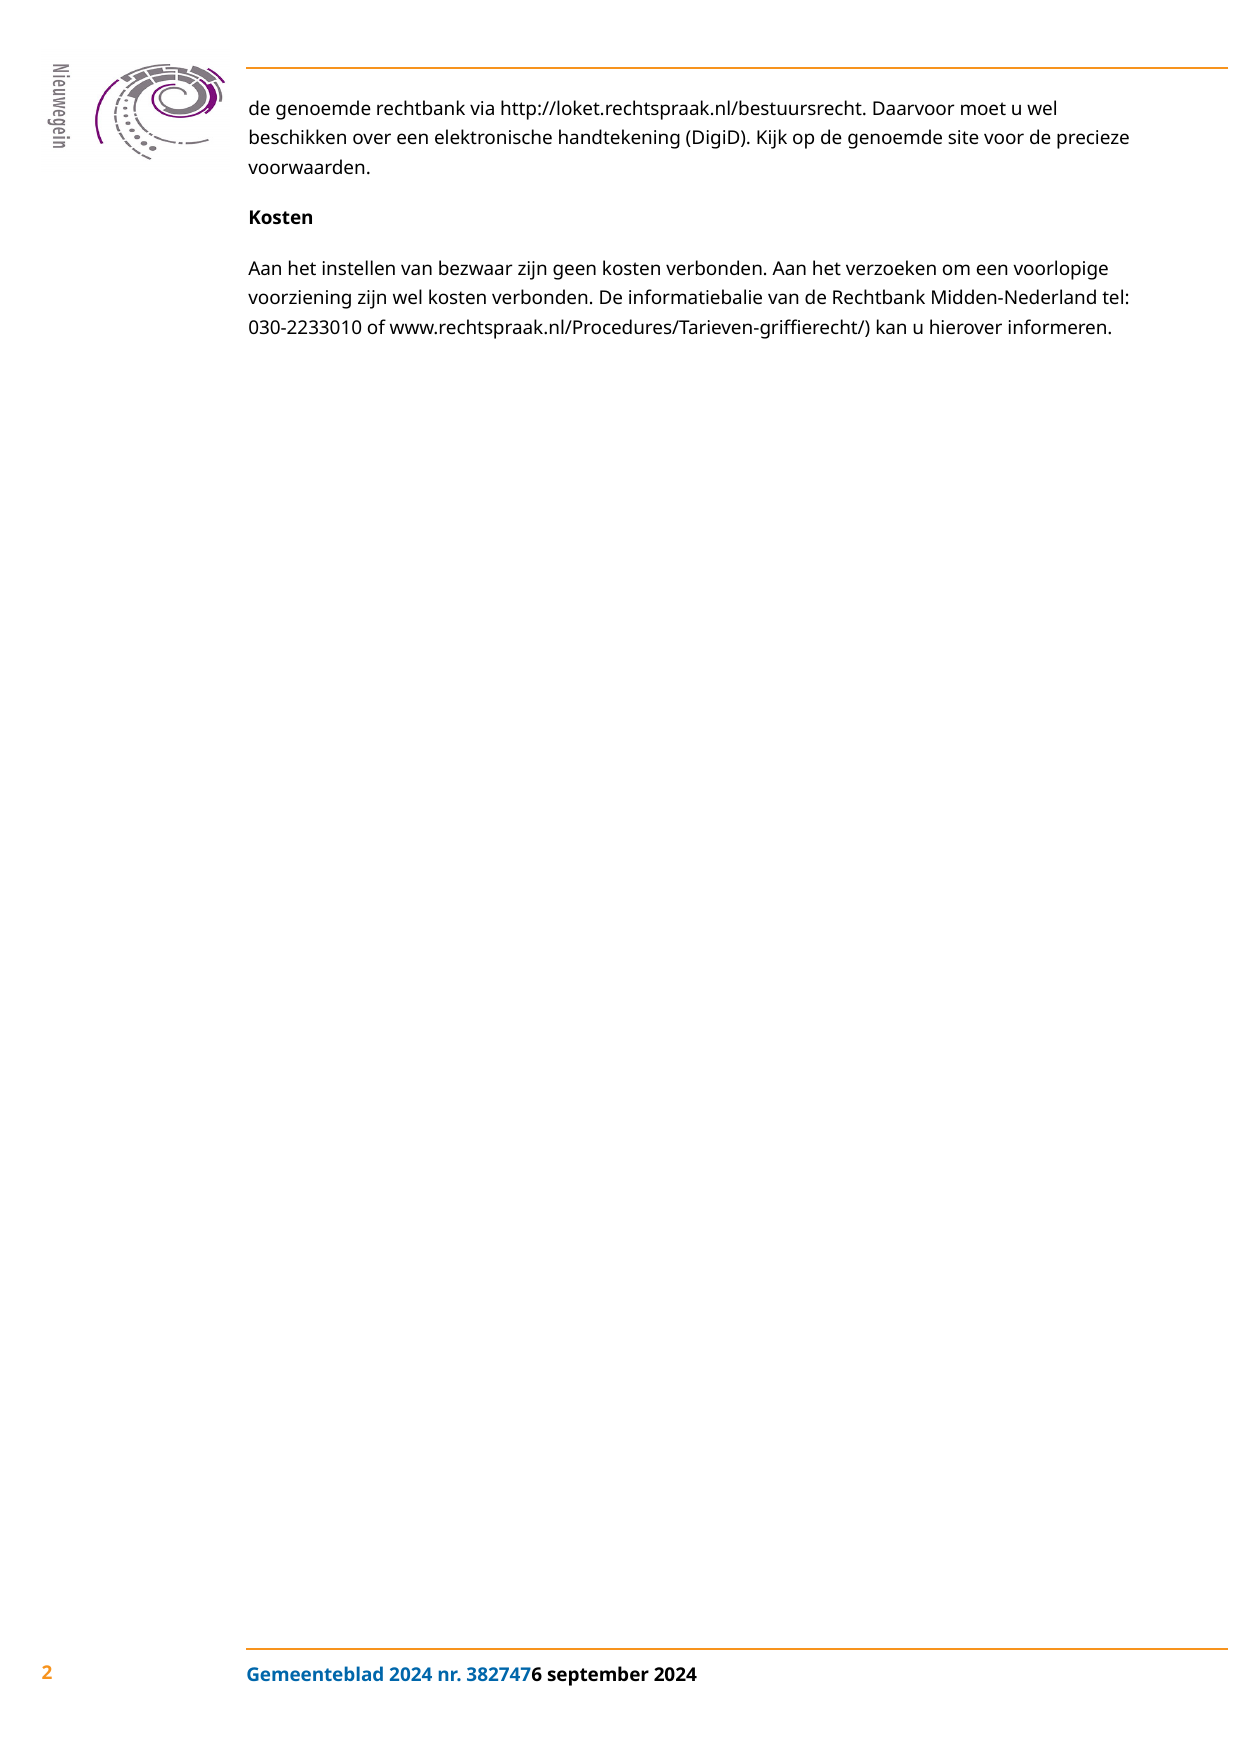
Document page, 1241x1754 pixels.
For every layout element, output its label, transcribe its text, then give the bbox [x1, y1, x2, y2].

text de genoemde rechtbank via http://loket.rechtspraak.nl/bestuursrecht. Daarvoor moet u wel beschikken over een elektronische handtekening (DigiD). Kijk op de genoemde site voor de precieze voorwaarden. [248, 95, 1152, 180]
text Aan het instellen van bezwaar zijn geen kosten verbonden. Aan het verzoeken om een voorlopige voorziening zijn wel kosten verbonden. De informatiebalie van de Rechtbank Midden-Nederland tel: 030-2233010 of www.rechtspraak.nl/Procedures/Tarieven-griffierecht/) kan u hierover informeren. [248, 255, 1152, 340]
picture [41, 47, 231, 172]
text Kosten [248, 204, 1152, 230]
